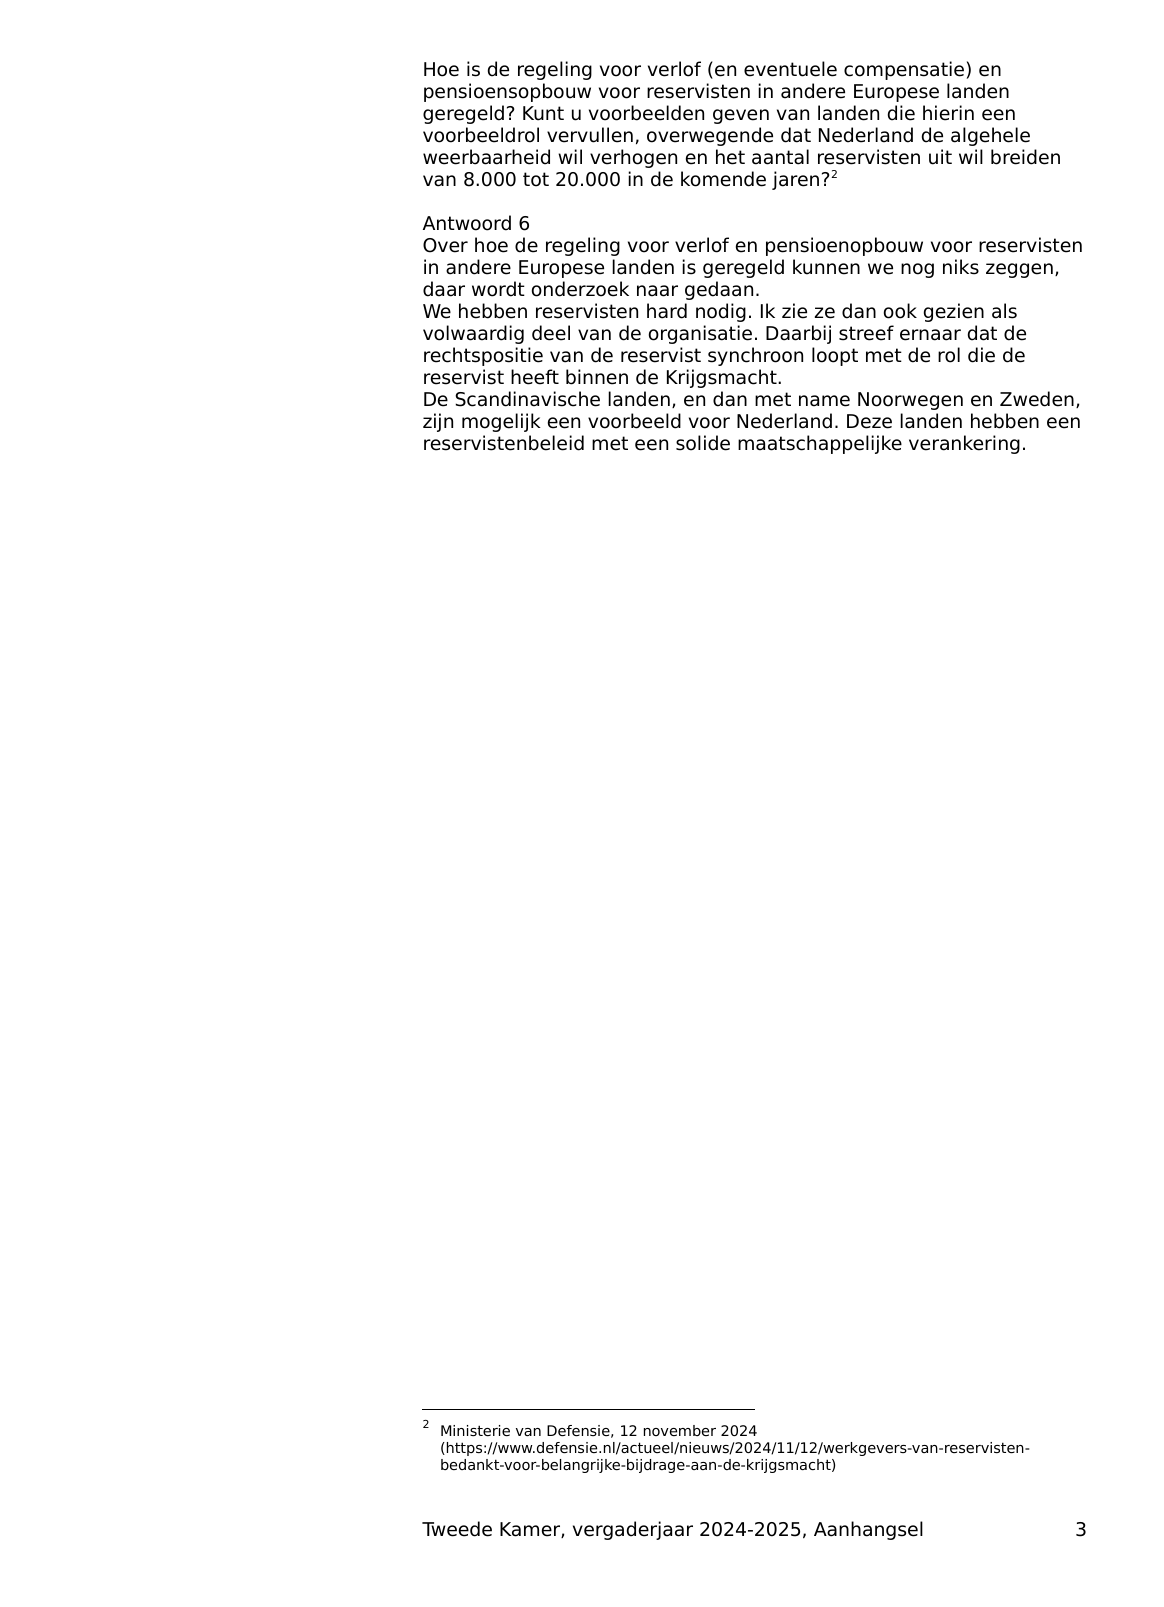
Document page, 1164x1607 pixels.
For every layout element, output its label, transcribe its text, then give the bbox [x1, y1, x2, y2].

text Ministerie van Defensie, 12 november 2024 (https://www.defensie.nl/actueel/nieuws/2024/11/12/werkgevers-van-reservisten-bedankt-voor-belangrijke-bijdrage-aan-de-krijgsmacht) [422, 1418, 1087, 1474]
text Antwoord 6 [422, 213, 1087, 235]
text Over hoe de regeling voor verlof en pensioenopbouw voor reservisten in andere Europese landen is geregeld kunnen we nog niks zeggen, daar wordt onderzoek naar gedaan. [422, 235, 1087, 301]
text De Scandinavische landen, en dan met name Noorwegen en Zweden, zijn mogelijk een voorbeeld voor Nederland. Deze landen hebben een reservistenbeleid met een solide maatschappelijke verankering. [422, 389, 1087, 455]
text We hebben reservisten hard nodig. Ik zie ze dan ook gezien als volwaardig deel van de organisatie. Daarbij streef ernaar dat de rechtspositie van de reservist synchroon loopt met de rol die de reservist heeft binnen de Krijgsmacht. [422, 301, 1087, 389]
text Hoe is de regeling voor verlof (en eventuele compensatie) en pensioensopbouw voor reservisten in andere Europese landen geregeld? Kunt u voorbeelden geven van landen die hierin een voorbeeldrol vervullen, overwegende dat Nederland de algehele weerbaarheid wil verhogen en het aantal reservisten uit wil breiden van 8.000 tot 20.000 in de komende jaren? [422, 59, 1087, 191]
